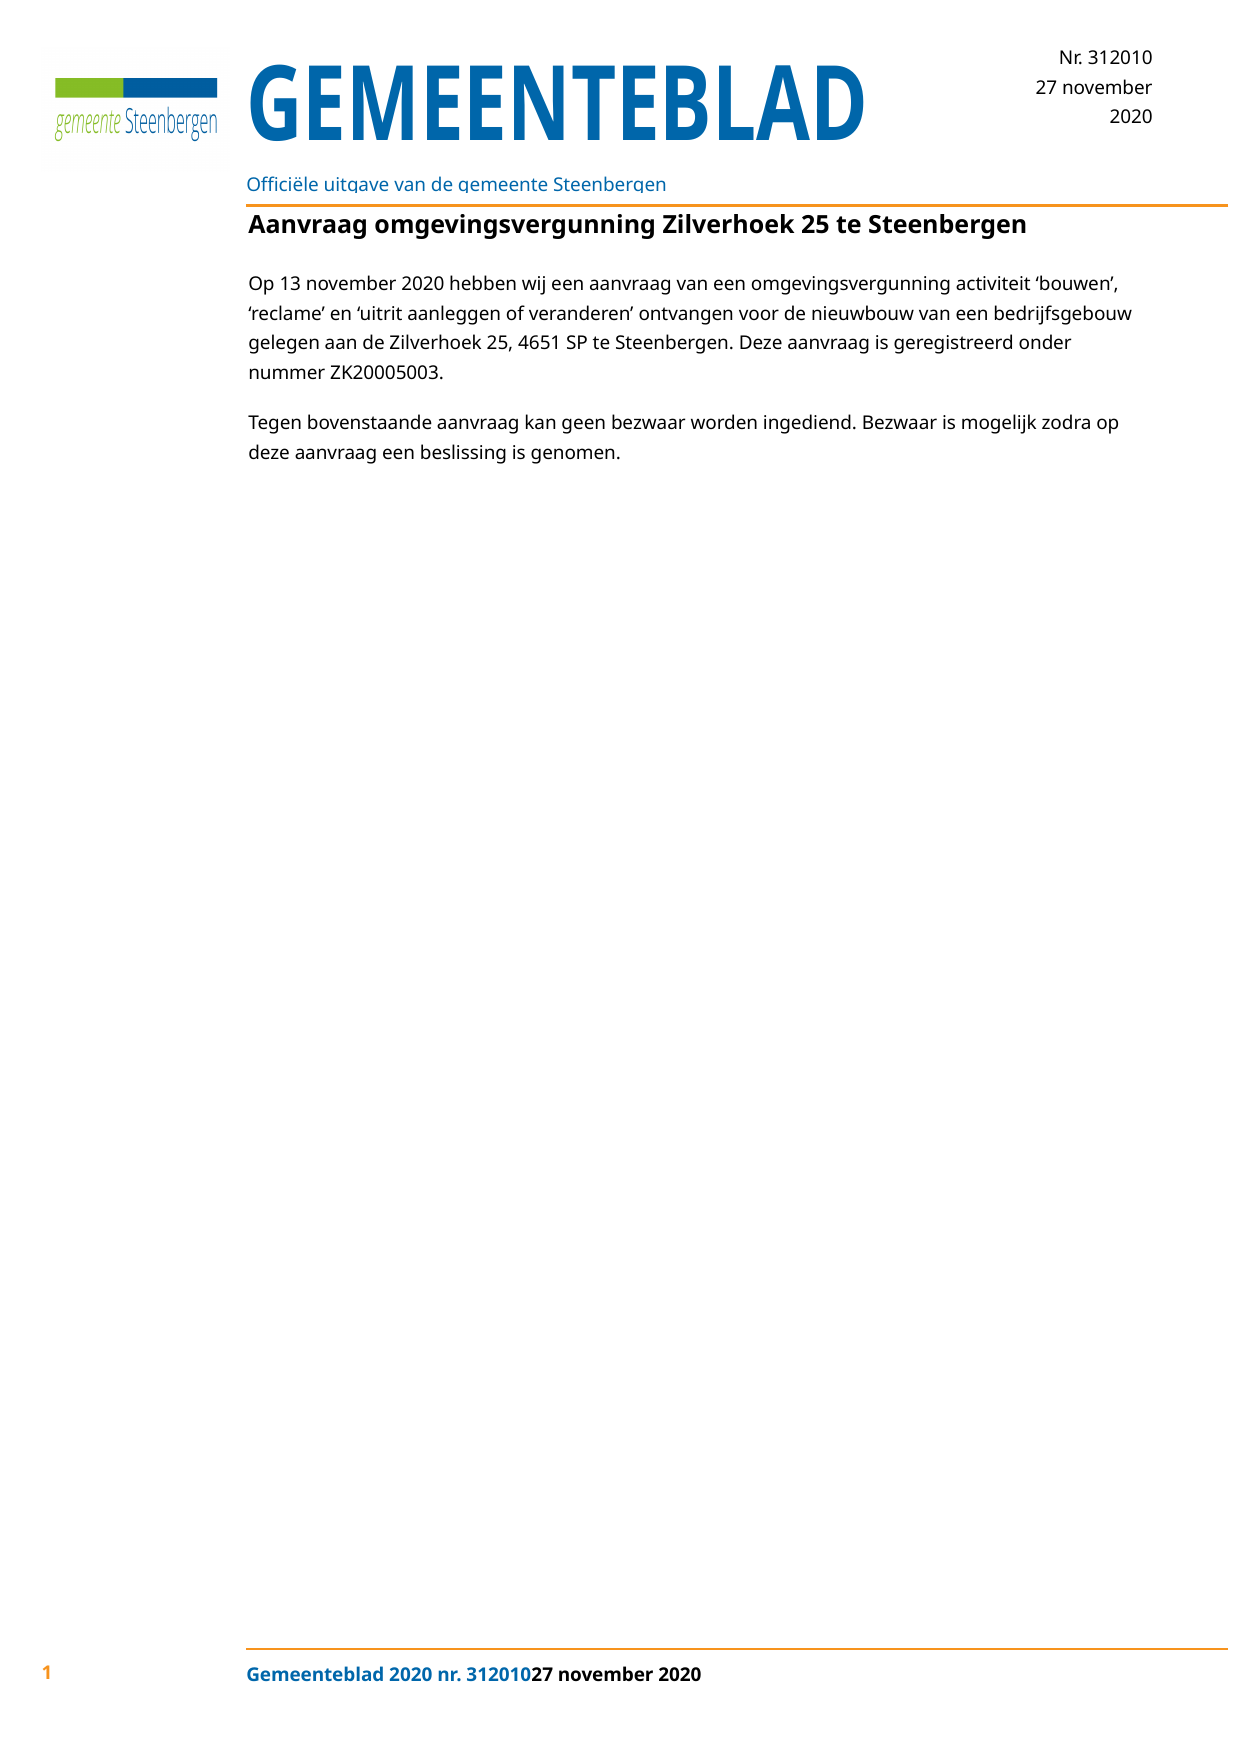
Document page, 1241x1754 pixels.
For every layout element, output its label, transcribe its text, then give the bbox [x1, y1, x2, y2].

picture [41, 47, 231, 172]
text Op 13 november 2020 hebben wij een aanvraag van een omgevingsvergunning activiteit ‘bouwen’, ‘reclame’ en ‘uitrit aanleggen of veranderen’ ontvangen voor de nieuwbouw van een bedrijfsgebouw gelegen aan de Zilverhoek 25, 4651 SP te Steenbergen. Deze aanvraag is geregistreerd onder nummer ZK20005003. [248, 270, 1152, 385]
text Aanvraag omgevingsvergunning Zilverhoek 25 te Steenbergen [248, 207, 1152, 241]
text Tegen bovenstaande aanvraag kan geen bezwaar worden ingediend. Bezwaar is mogelijk zodra op deze aanvraag een beslissing is genomen. [248, 409, 1152, 465]
